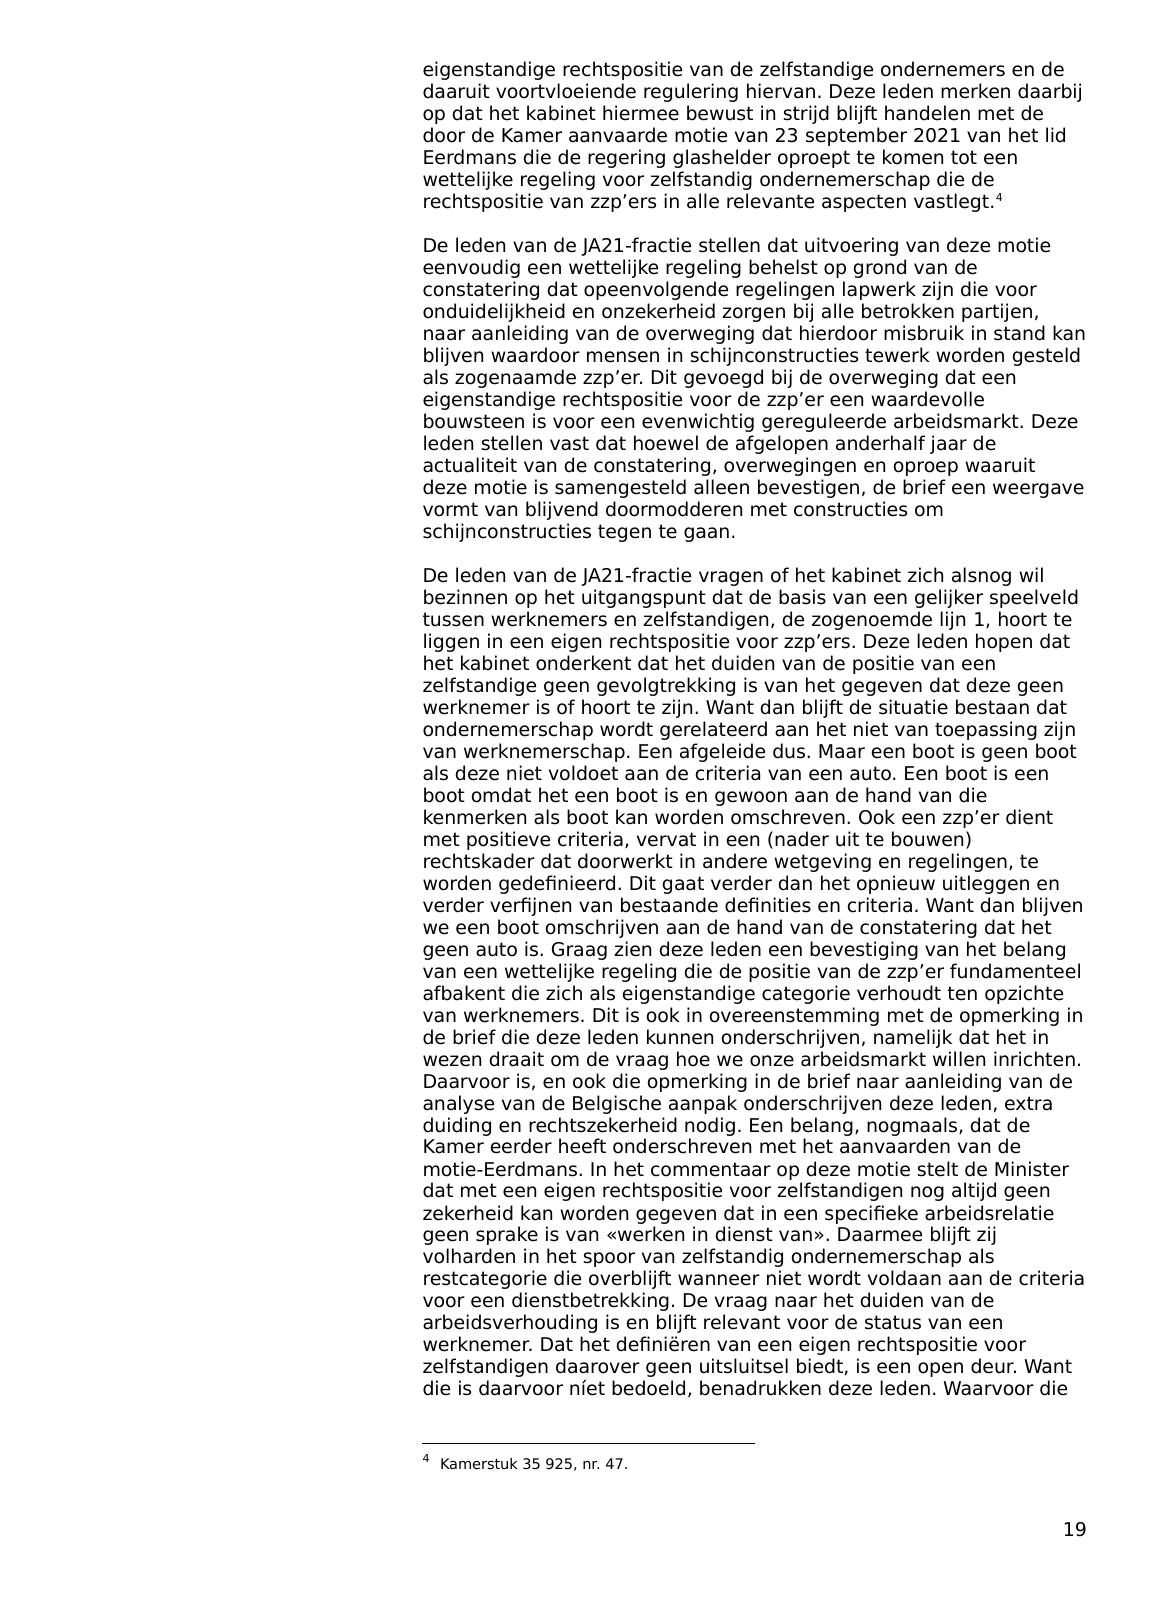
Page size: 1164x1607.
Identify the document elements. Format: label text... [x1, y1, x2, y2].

text De leden van de JA21-fractie vragen of het kabinet zich alsnog wil bezinnen op het uitgangspunt dat de basis van een gelijker speelveld tussen werknemers en zelfstandigen, de zogenoemde lijn 1, hoort te liggen in een eigen rechtspositie voor zzp’ers. Deze leden hopen dat het kabinet onderkent dat het duiden van de positie van een zelfstandige geen gevolgtrekking is van het gegeven dat deze geen werknemer is of hoort te zijn. Want dan blijft de situatie bestaan dat ondernemerschap wordt gerelateerd aan het niet van toepassing zijn van werknemerschap. Een afgeleide dus. Maar een boot is geen boot als deze niet voldoet aan de criteria van een auto. Een boot is een boot omdat het een boot is en gewoon aan de hand van die kenmerken als boot kan worden omschreven. Ook een zzp’er dient met positieve criteria, vervat in een (nader uit te bouwen) rechtskader dat doorwerkt in andere wetgeving en regelingen, te worden gedefinieerd. Dit gaat verder dan het opnieuw uitleggen en verder verfijnen van bestaande definities en criteria. Want dan blijven we een boot omschrijven aan de hand van de constatering dat het geen auto is. Graag zien deze leden een bevestiging van het belang van een wettelijke regeling die de positie van de zzp’er fundamenteel afbakent die zich als eigenstandige categorie verhoudt ten opzichte van werknemers. Dit is ook in overeenstemming met de opmerking in de brief die deze leden kunnen onderschrijven, namelijk dat het in wezen draait om de vraag hoe we onze arbeidsmarkt willen inrichten. Daarvoor is, en ook die opmerking in de brief naar aanleiding van de analyse van de Belgische aanpak onderschrijven deze leden, extra duiding en rechtszekerheid nodig. Een belang, nogmaals, dat de Kamer eerder heeft onderschreven met het aanvaarden van de motie-Eerdmans. In het commentaar op deze motie stelt de Minister dat met een eigen rechtspositie voor zelfstandigen nog altijd geen zekerheid kan worden gegeven dat in een specifieke arbeidsrelatie geen sprake is van «werken in dienst van». Daarmee blijft zij volharden in het spoor van zelfstandig ondernemerschap als restcategorie die overblijft wanneer niet wordt voldaan aan de criteria voor een dienstbetrekking. De vraag naar het duiden van de arbeidsverhouding is en blijft relevant voor de status van een werknemer. Dat het definiëren van een eigen rechtspositie voor zelfstandigen daarover geen uitsluitsel biedt, is een open deur. Want die is daarvoor níet bedoeld, benadrukken deze leden. Waarvoor die [422, 565, 1087, 1400]
text Kamerstuk 35 925, nr. 47. [422, 1452, 1087, 1474]
text De leden van de JA21-fractie stellen dat uitvoering van deze motie eenvoudig een wettelijke regeling behelst op grond van de constatering dat opeenvolgende regelingen lapwerk zijn die voor onduidelijkheid en onzekerheid zorgen bij alle betrokken partijen, naar aanleiding van de overweging dat hierdoor misbruik in stand kan blijven waardoor mensen in schijnconstructies tewerk worden gesteld als zogenaamde zzp’er. Dit gevoegd bij de overweging dat een eigenstandige rechtspositie voor de zzp’er een waardevolle bouwsteen is voor een evenwichtig gereguleerde arbeidsmarkt. Deze leden stellen vast dat hoewel de afgelopen anderhalf jaar de actualiteit van de constatering, overwegingen en oproep waaruit deze motie is samengesteld alleen bevestigen, de brief een weergave vormt van blijvend doormodderen met constructies om schijnconstructies tegen te gaan. [422, 235, 1087, 543]
text eigenstandige rechtspositie van de zelfstandige ondernemers en de daaruit voortvloeiende regulering hiervan. Deze leden merken daarbij op dat het kabinet hiermee bewust in strijd blijft handelen met de door de Kamer aanvaarde motie van 23 september 2021 van het lid Eerdmans die de regering glashelder oproept te komen tot een wettelijke regeling voor zelfstandig ondernemerschap die de rechtspositie van zzp’ers in alle relevante aspecten vastlegt. [422, 59, 1087, 213]
